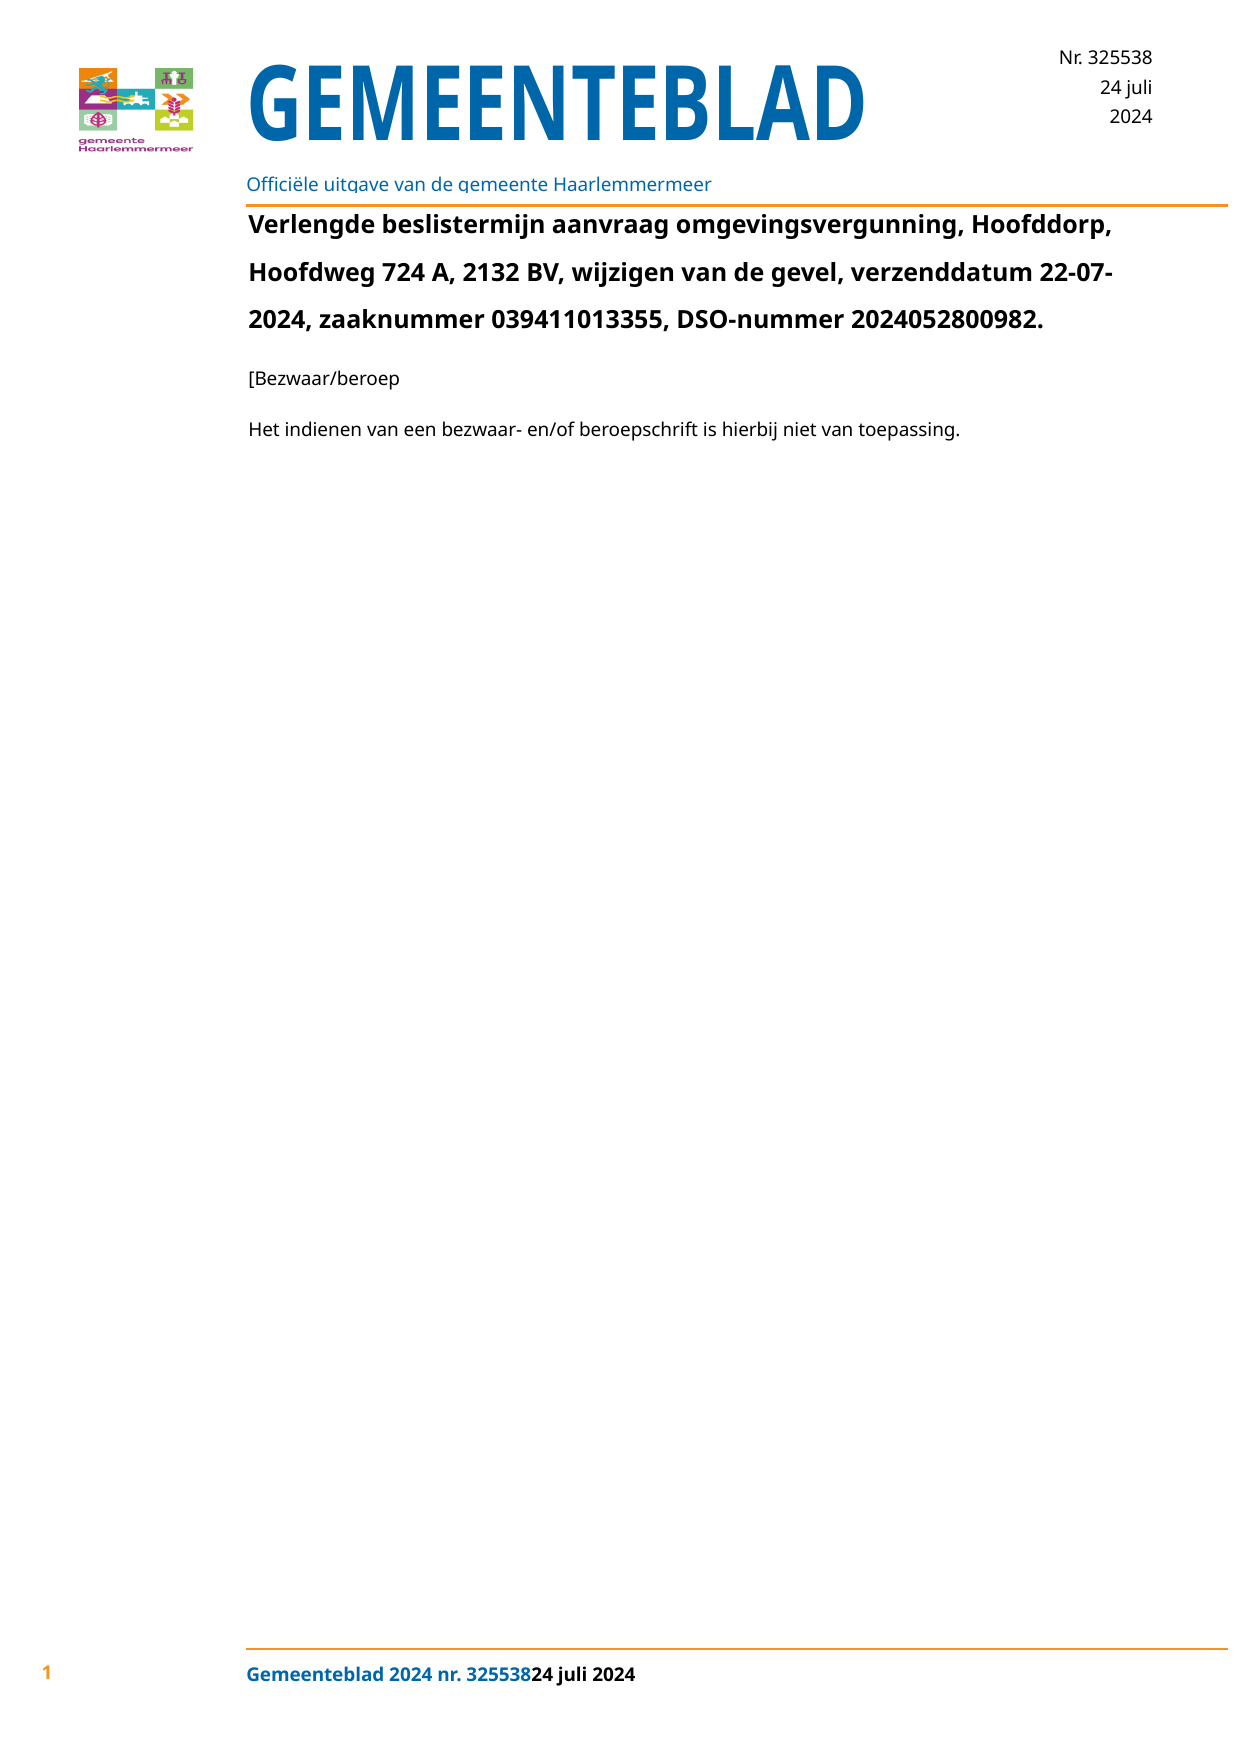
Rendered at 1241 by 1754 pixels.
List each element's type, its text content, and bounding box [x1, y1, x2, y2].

text [Bezwaar/beroep [248, 366, 1152, 391]
text Verlengde beslistermijn aanvraag omgevingsvergunning, Hoofddorp, Hoofdweg 724 A, 2132 BV, wijzigen van de gevel, verzenddatum 22-07-2024, zaaknummer 039411013355, DSO-nummer 2024052800982. [248, 207, 1152, 336]
picture [41, 47, 231, 172]
text Het indienen van een bezwaar- en/of beroepschrift is hierbij niet van toepassing. [248, 416, 1152, 442]
